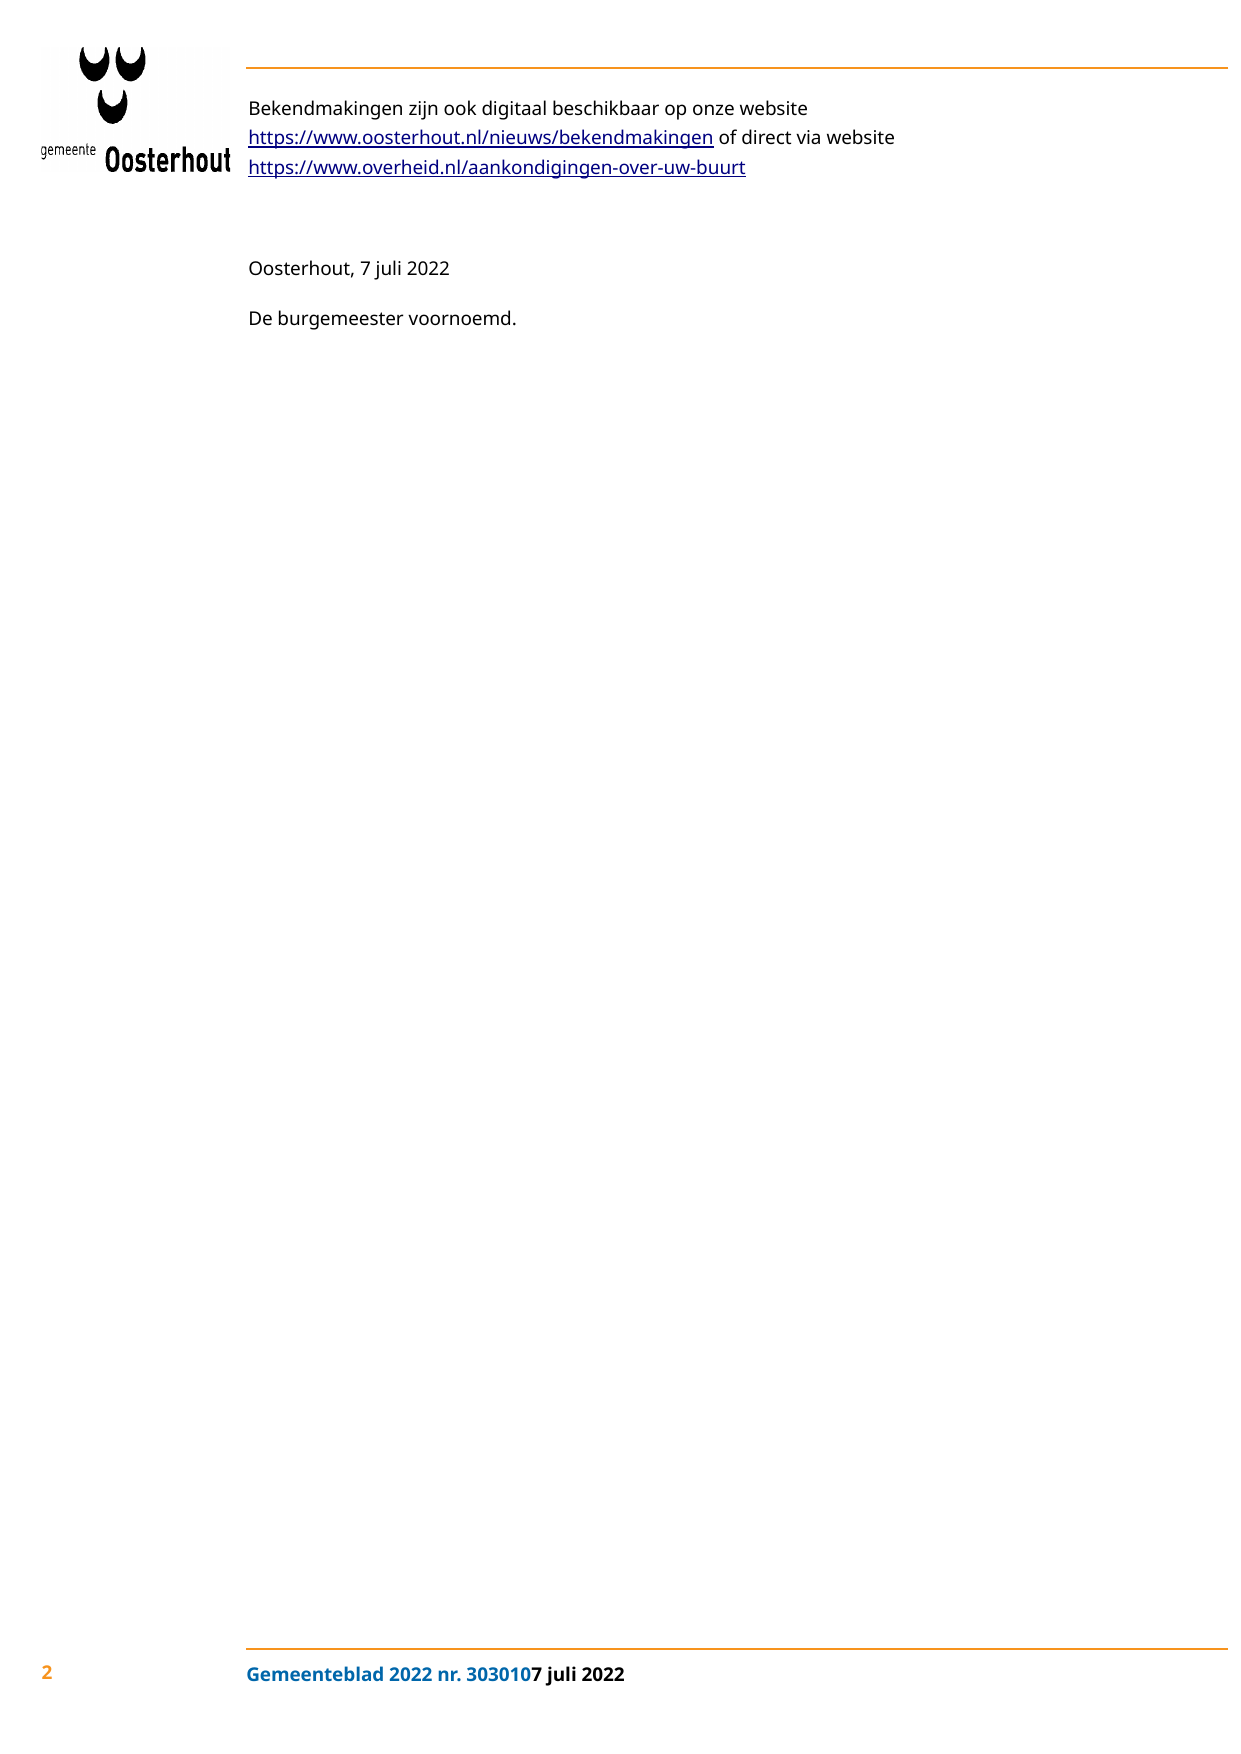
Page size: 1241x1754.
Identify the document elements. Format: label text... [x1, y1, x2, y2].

text Oosterhout, 7 juli 2022 [248, 255, 1152, 281]
text Bekendmakingen zijn ook digitaal beschikbaar op onze website https://www.oosterhout.nl/nieuws/bekendmakingen of direct via website https://www.overheid.nl/aankondigingen-over-uw-buurt [248, 95, 1152, 180]
text De burgemeester voornoemd. [248, 305, 1152, 331]
picture [41, 47, 231, 172]
